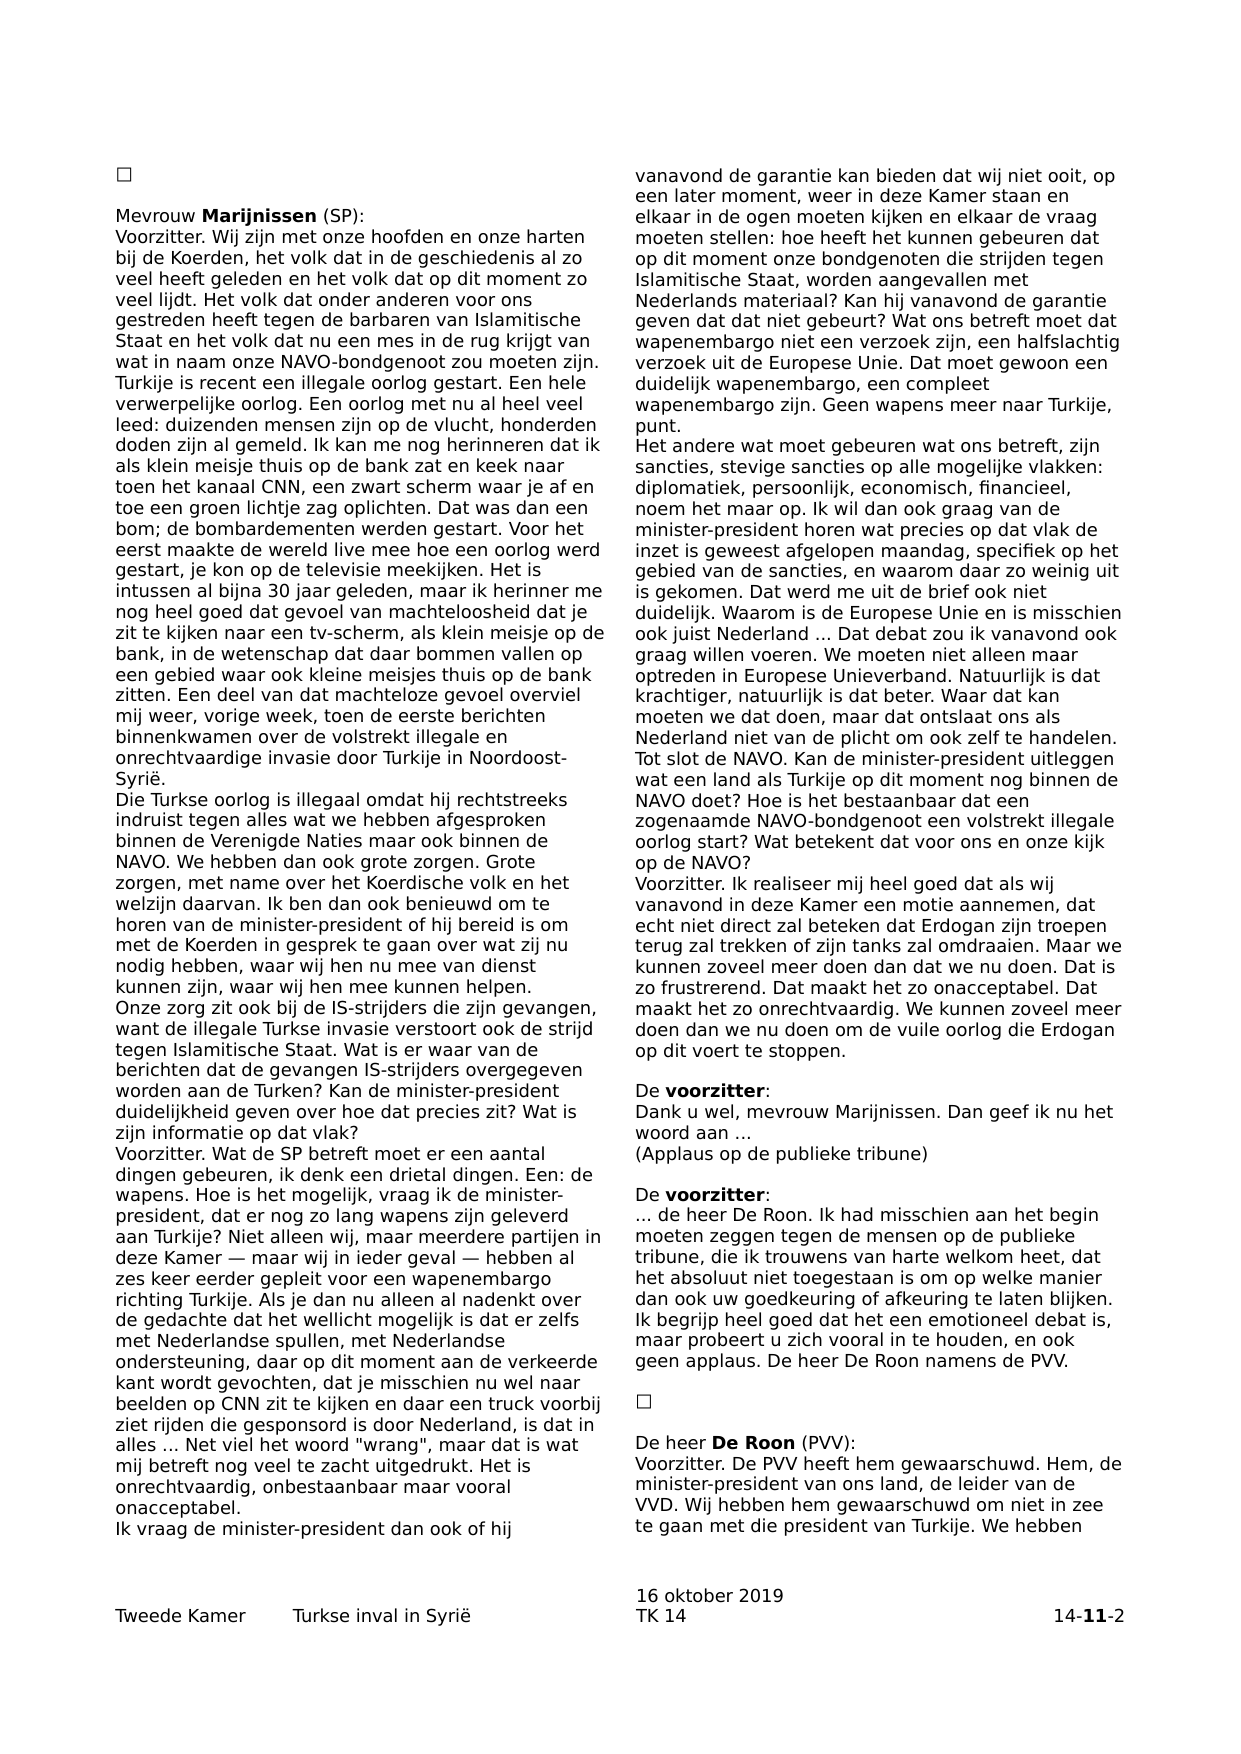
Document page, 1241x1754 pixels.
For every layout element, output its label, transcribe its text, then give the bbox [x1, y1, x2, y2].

text (Applaus op de publieke tribune) [635, 1143, 1125, 1164]
text ⬜ [635, 1392, 1125, 1412]
text De heer De Roon (PVV): [635, 1432, 1125, 1453]
text Die Turkse oorlog is illegaal omdat hij rechtstreeks indruist tegen alles wat we hebben afgesproken binnen de Verenigde Naties maar ook binnen de NAVO. We hebben dan ook grote zorgen. Grote zorgen, met name over het Koerdische volk en het welzijn daarvan. Ik ben dan ook benieuwd om te horen van de minister-president of hij bereid is om met de Koerden in gesprek te gaan over wat zij nu nodig hebben, waar wij hen nu mee van dienst kunnen zijn, waar wij hen mee kunnen helpen. [115, 789, 605, 998]
text Voorzitter. De PVV heeft hem gewaarschuwd. Hem, de minister-president van ons land, de leider van de VVD. Wij hebben hem gewaarschuwd om niet in zee te gaan met die president van Turkije. We hebben [635, 1453, 1125, 1537]
text Tot slot de NAVO. Kan de minister-president uitleggen wat een land als Turkije op dit moment nog binnen de NAVO doet? Hoe is het bestaanbaar dat een zogenaamde NAVO-bondgenoot een volstrekt illegale oorlog start? Wat betekent dat voor ons en onze kijk op de NAVO? [635, 749, 1125, 874]
text De voorzitter: [635, 1081, 1125, 1102]
text Mevrouw Marijnissen (SP): [115, 206, 605, 227]
text Ik vraag de minister-president dan ook of hij [115, 1518, 605, 1539]
text Turkije is recent een illegale oorlog gestart. Een hele verwerpelijke oorlog. Een oorlog met nu al heel veel leed: duizenden mensen zijn op de vlucht, honderden doden zijn al gemeld. Ik kan me nog herinneren dat ik als klein meisje thuis op de bank zat en keek naar toen het kanaal CNN, een zwart scherm waar je af en toe een groen lichtje zag oplichten. Dat was dan een bom; de bombardementen werden gestart. Voor het eerst maakte de wereld live mee hoe een oorlog werd gestart, je kon op de televisie meekijken. Het is intussen al bijna 30 jaar geleden, maar ik herinner me nog heel goed dat gevoel van machteloosheid dat je zit te kijken naar een tv-scherm, als klein meisje op de bank, in de wetenschap dat daar bommen vallen op een gebied waar ook kleine meisjes thuis op de bank zitten. Een deel van dat machteloze gevoel overviel mij weer, vorige week, toen de eerste berichten binnenkwamen over de volstrekt illegale en onrechtvaardige invasie door Turkije in Noordoost-Syrië. [115, 373, 605, 789]
text ⬜ [115, 165, 605, 186]
text Het andere wat moet gebeuren wat ons betreft, zijn sancties, stevige sancties op alle mogelijke vlakken: diplomatiek, persoonlijk, economisch, financieel, noem het maar op. Ik wil dan ook graag van de minister-president horen wat precies op dat vlak de inzet is geweest afgelopen maandag, specifiek op het gebied van de sancties, en waarom daar zo weinig uit is gekomen. Dat werd me uit de brief ook niet duidelijk. Waarom is de Europese Unie en is misschien ook juist Nederland ... Dat debat zou ik vanavond ook graag willen voeren. We moeten niet alleen maar optreden in Europese Unieverband. Natuurlijk is dat krachtiger, natuurlijk is dat beter. Waar dat kan moeten we dat doen, maar dat ontslaat ons als Nederland niet van de plicht om ook zelf te handelen. [635, 436, 1125, 749]
text Voorzitter. Ik realiseer mij heel goed dat als wij vanavond in deze Kamer een motie aannemen, dat echt niet direct zal beteken dat Erdogan zijn troepen terug zal trekken of zijn tanks zal omdraaien. Maar we kunnen zoveel meer doen dan dat we nu doen. Dat is zo frustrerend. Dat maakt het zo onacceptabel. Dat maakt het zo onrechtvaardig. We kunnen zoveel meer doen dan we nu doen om de vuile oorlog die Erdogan op dit voert te stoppen. [635, 874, 1125, 1061]
text Onze zorg zit ook bij de IS-strijders die zijn gevangen, want de illegale Turkse invasie verstoort ook de strijd tegen Islamitische Staat. Wat is er waar van de berichten dat de gevangen IS-strijders overgegeven worden aan de Turken? Kan de minister-president duidelijkheid geven over hoe dat precies zit? Wat is zijn informatie op dat vlak? [115, 998, 605, 1143]
text ... de heer De Roon. Ik had misschien aan het begin moeten zeggen tegen de mensen op de publieke tribune, die ik trouwens van harte welkom heet, dat het absoluut niet toegestaan is om op welke manier dan ook uw goedkeuring of afkeuring te laten blijken. Ik begrijp heel goed dat het een emotioneel debat is, maar probeert u zich vooral in te houden, en ook geen applaus. De heer De Roon namens de PVV. [635, 1205, 1125, 1372]
text De voorzitter: [635, 1184, 1125, 1205]
text Dank u wel, mevrouw Marijnissen. Dan geef ik nu het woord aan ... [635, 1102, 1125, 1143]
text Voorzitter. Wij zijn met onze hoofden en onze harten bij de Koerden, het volk dat in de geschiedenis al zo veel heeft geleden en het volk dat op dit moment zo veel lijdt. Het volk dat onder anderen voor ons gestreden heeft tegen de barbaren van Islamitische Staat en het volk dat nu een mes in de rug krijgt van wat in naam onze NAVO-bondgenoot zou moeten zijn. [115, 227, 605, 373]
text Voorzitter. Wat de SP betreft moet er een aantal dingen gebeuren, ik denk een drietal dingen. Een: de wapens. Hoe is het mogelijk, vraag ik de minister-president, dat er nog zo lang wapens zijn geleverd aan Turkije? Niet alleen wij, maar meerdere partijen in deze Kamer — maar wij in ieder geval — hebben al zes keer eerder gepleit voor een wapenembargo richting Turkije. Als je dan nu alleen al nadenkt over de gedachte dat het wellicht mogelijk is dat er zelfs met Nederlandse spullen, met Nederlandse ondersteuning, daar op dit moment aan de verkeerde kant wordt gevochten, dat je misschien nu wel naar beelden op CNN zit te kijken en daar een truck voorbij ziet rijden die gesponsord is door Nederland, is dat in alles ... Net viel het woord "wrang", maar dat is wat mij betreft nog veel te zacht uitgedrukt. Het is onrechtvaardig, onbestaanbaar maar vooral onacceptabel. [115, 1143, 605, 1518]
text vanavond de garantie kan bieden dat wij niet ooit, op een later moment, weer in deze Kamer staan en elkaar in de ogen moeten kijken en elkaar de vraag moeten stellen: hoe heeft het kunnen gebeuren dat op dit moment onze bondgenoten die strijden tegen Islamitische Staat, worden aangevallen met Nederlands materiaal? Kan hij vanavond de garantie geven dat dat niet gebeurt? Wat ons betreft moet dat wapenembargo niet een verzoek zijn, een halfslachtig verzoek uit de Europese Unie. Dat moet gewoon een duidelijk wapenembargo, een compleet wapenembargo zijn. Geen wapens meer naar Turkije, punt. [635, 165, 1125, 436]
